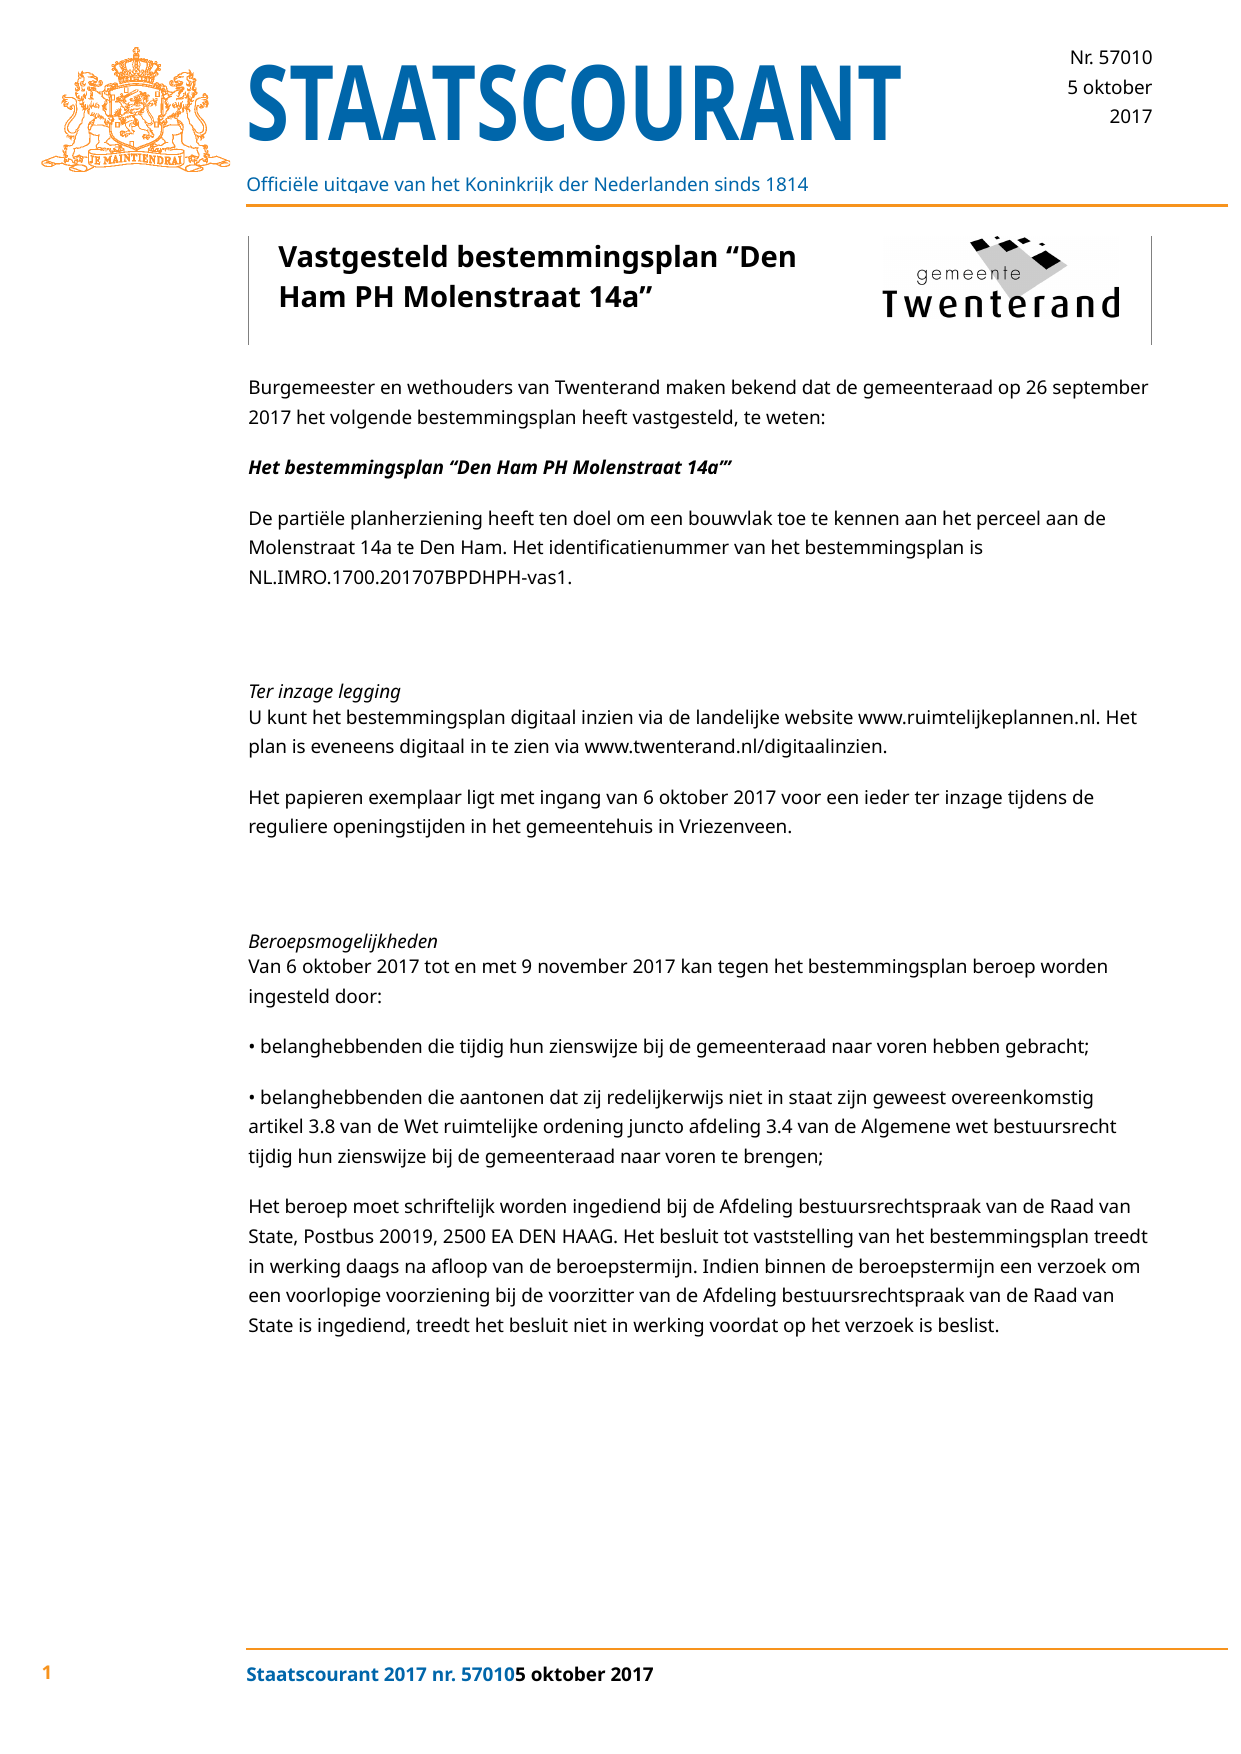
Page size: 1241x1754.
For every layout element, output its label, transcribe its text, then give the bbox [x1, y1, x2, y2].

picture [882, 236, 1119, 319]
text • belanghebbenden die tijdig hun zienswijze bij de gemeenteraad naar voren hebben gebracht; [248, 1034, 1152, 1059]
text Van 6 oktober 2017 tot en met 9 november 2017 kan tegen het bestemmingsplan beroep worden ingesteld door: [248, 954, 1152, 1009]
text Het beroep moet schriftelijk worden ingediend bij de Afdeling bestuursrechtspraak van de Raad van State, Postbus 20019, 2500 EA DEN HAAG. Het besluit tot vaststelling van het bestemmingsplan treedt in werking daags na afloop van de beroepstermijn. Indien binnen de beroepstermijn een verzoek om een voorlopige voorziening bij de voorzitter van de Afdeling bestuursrechtspraak van de Raad van State is ingediend, treedt het besluit niet in werking voordat op het verzoek is beslist. [248, 1194, 1152, 1338]
text Het bestemmingsplan “Den Ham PH Molenstraat 14a’” [248, 454, 1152, 480]
text U kunt het bestemmingsplan digitaal inzien via de landelijke website www.ruimtelijkeplannen.nl. Het plan is eveneens digitaal in te zien via www.twenterand.nl/digitaalinzien. [248, 704, 1152, 759]
text • belanghebbenden die aantonen dat zij redelijkerwijs niet in staat zijn geweest overeenkomstig artikel 3.8 van de Wet ruimtelijke ordening juncto afdeling 3.4 van de Algemene wet bestuursrecht tijdig hun zienswijze bij de gemeenteraad naar voren te brengen; [248, 1084, 1152, 1169]
text De partiële planherziening heeft ten doel om een bouwvlak toe te kennen aan het perceel aan de Molenstraat 14a te Den Ham. Het identificatienummer van het bestemmingsplan is NL.IMRO.1700.201707BPDHPH-vas1. [248, 505, 1152, 589]
text Burgemeester en wethouders van Twenterand maken bekend dat de gemeenteraad op 26 september 2017 het volgende bestemmingsplan heeft vastgesteld, te weten: [248, 374, 1152, 429]
picture [41, 47, 231, 172]
text Beroepsmogelijkheden [248, 928, 1152, 954]
text Ter inzage legging [248, 678, 1152, 704]
table_header Vastgesteld bestemmingsplan “Den Ham PH Molenstraat 14a” [249, 236, 850, 345]
table_header [850, 236, 1151, 345]
text Het papieren exemplaar ligt met ingang van 6 oktober 2017 voor een ieder ter inzage tijdens de reguliere openingstijden in het gemeentehuis in Vriezenveen. [248, 784, 1152, 839]
